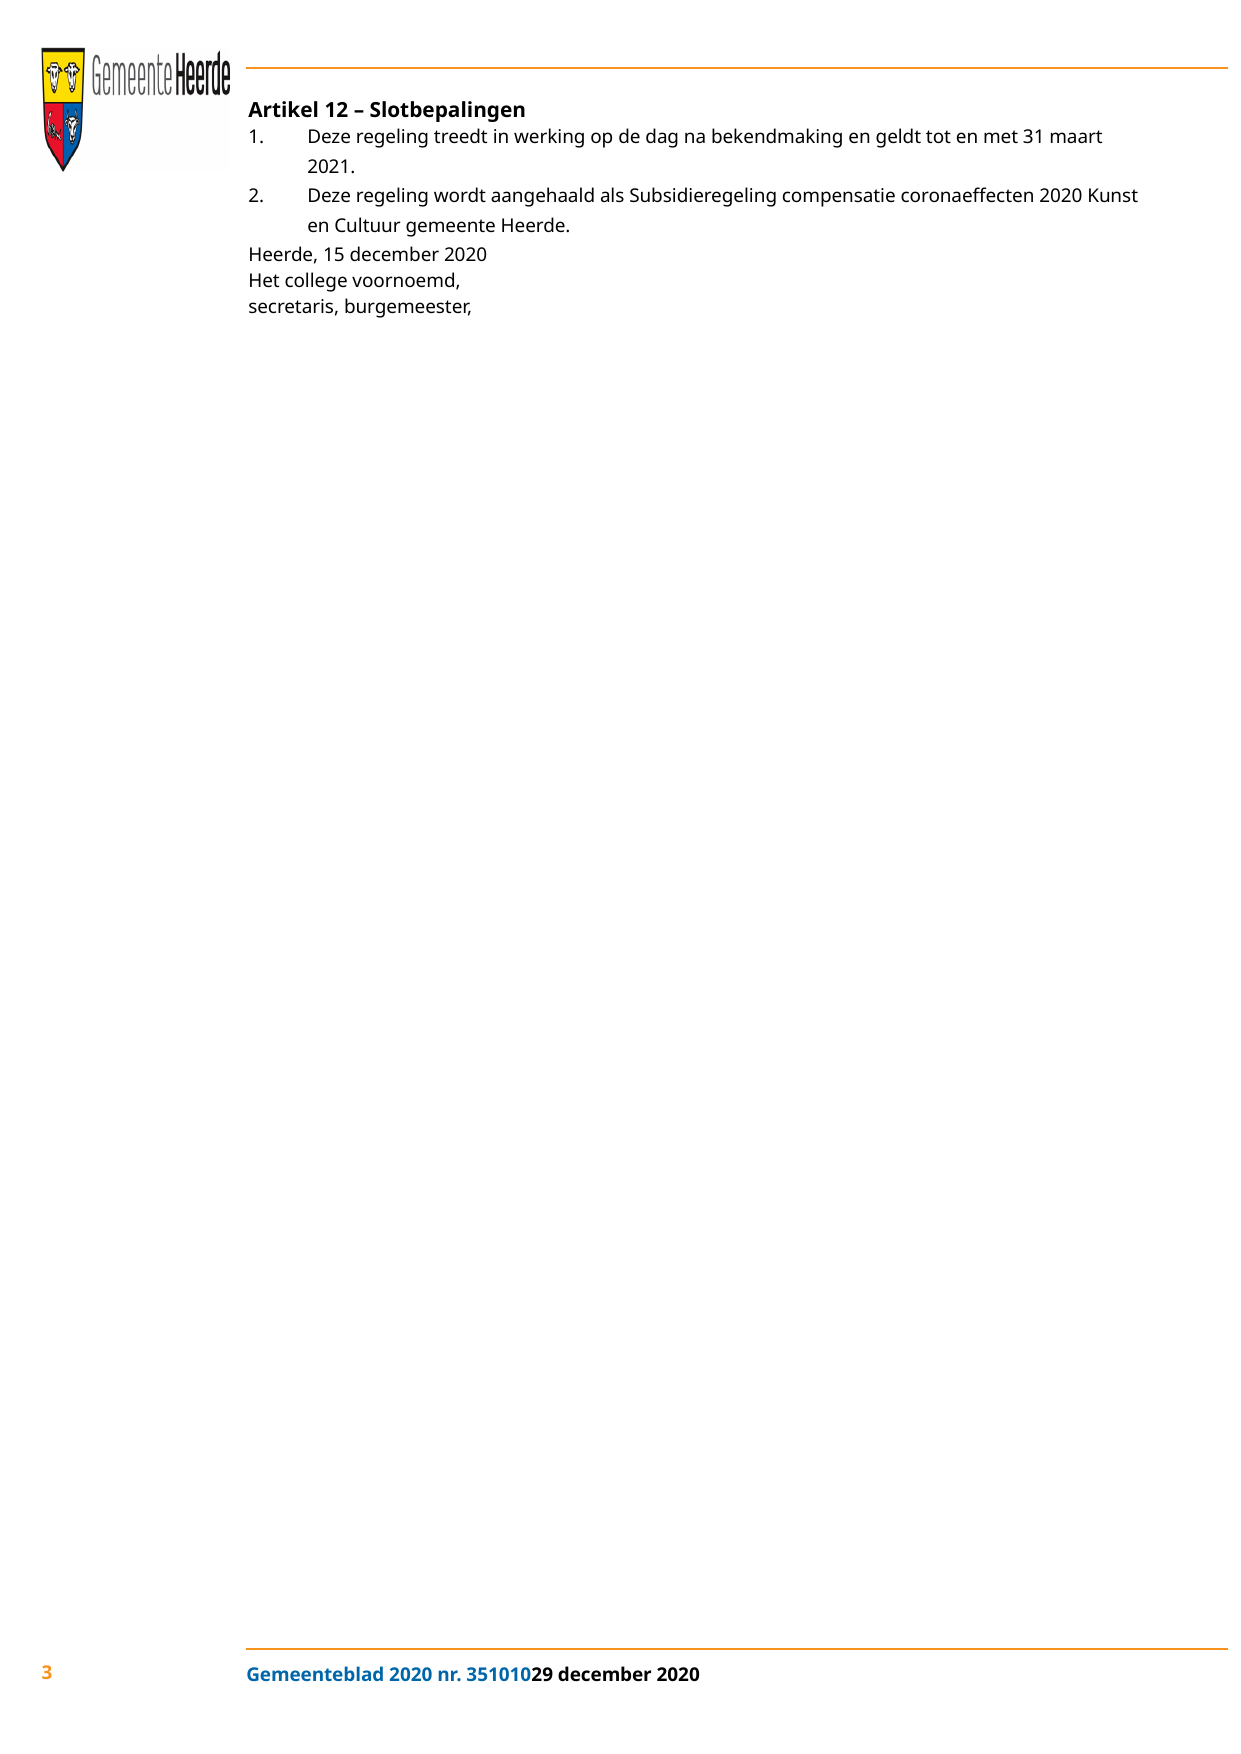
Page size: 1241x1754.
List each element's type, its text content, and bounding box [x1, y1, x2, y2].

text secretaris, burgemeester, [248, 293, 1152, 319]
list Deze regeling treedt in werking op de dag na bekendmaking en geldt tot en met 31 maart 2021. [248, 123, 1152, 178]
text Artikel 12 – Slotbepalingen [248, 95, 1152, 123]
list Deze regeling wordt aangehaald als Subsidieregeling compensatie coronaeffecten 2020 Kunst en Cultuur gemeente Heerde. [248, 182, 1152, 238]
picture [41, 47, 231, 172]
text Het college voornoemd, [248, 267, 1152, 293]
text Heerde, 15 december 2020 [248, 242, 1152, 267]
